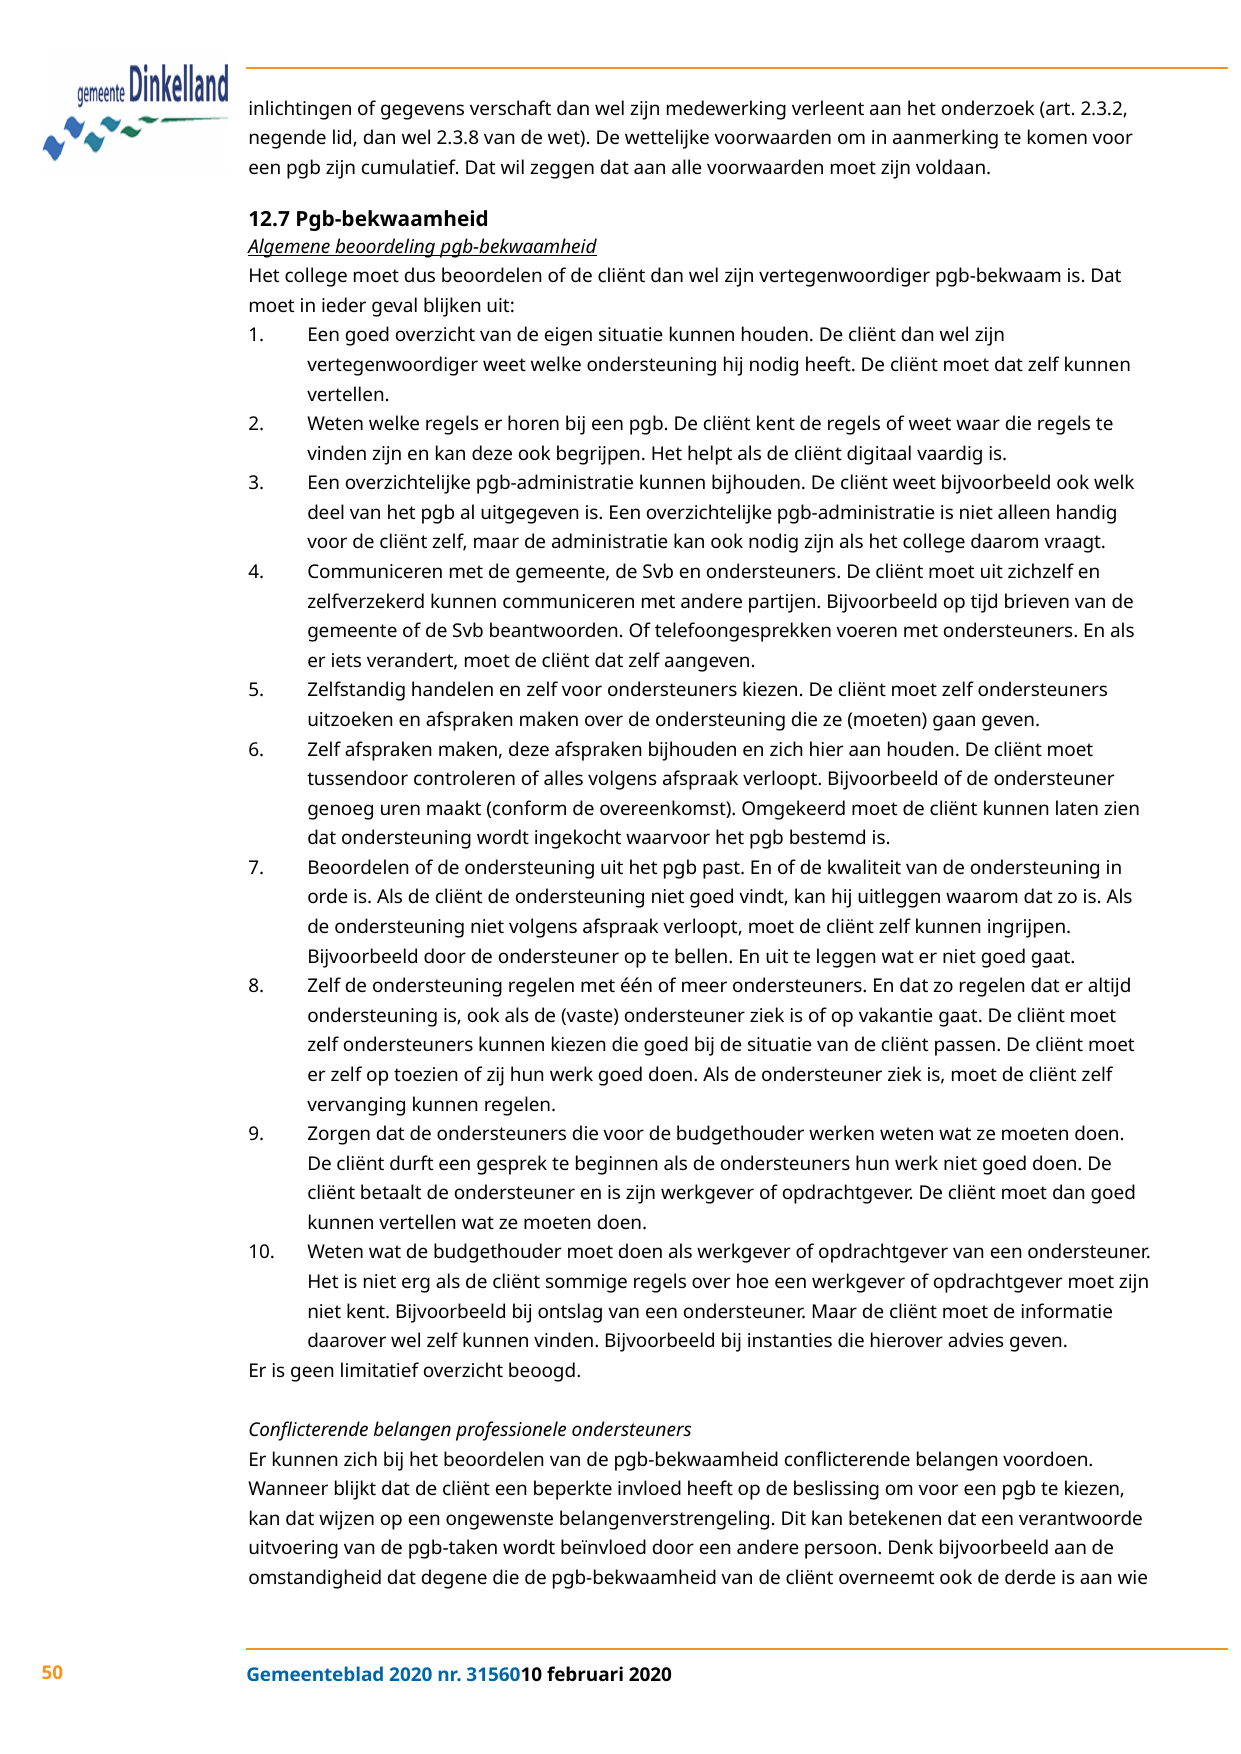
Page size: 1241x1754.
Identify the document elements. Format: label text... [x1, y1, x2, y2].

list Weten wat de budgethouder moet doen als werkgever of opdrachtgever van een ondersteuner. Het is niet erg als de cliënt sommige regels over hoe een werkgever of opdrachtgever moet zijn niet kent. Bijvoorbeeld bij ontslag van een ondersteuner. Maar de cliënt moet de informatie daarover wel zelf kunnen vinden. Bijvoorbeeld bij instanties die hierover advies geven. [248, 1239, 1152, 1353]
list Zelf de ondersteuning regelen met één of meer ondersteuners. En dat zo regelen dat er altijd ondersteuning is, ook als de (vaste) ondersteuner ziek is of op vakantie gaat. De cliënt moet zelf ondersteuners kunnen kiezen die goed bij de situatie van de cliënt passen. De cliënt moet er zelf op toezien of zij hun werk goed doen. Als de ondersteuner ziek is, moet de cliënt zelf vervanging kunnen regelen. [248, 972, 1152, 1116]
list Communiceren met de gemeente, de Svb en ondersteuners. De cliënt moet uit zichzelf en zelfverzekerd kunnen communiceren met andere partijen. Bijvoorbeeld op tijd brieven van de gemeente of de Svb beantwoorden. Of telefoongesprekken voeren met ondersteuners. En als er iets verandert, moet de cliënt dat zelf aangeven. [248, 558, 1152, 673]
text 12.7 Pgb-bekwaamheid [248, 204, 1152, 233]
list Een goed overzicht van de eigen situatie kunnen houden. De cliënt dan wel zijn vertegenwoordiger weet welke ondersteuning hij nodig heeft. De cliënt moet dat zelf kunnen vertellen. [248, 322, 1152, 406]
picture [41, 47, 231, 172]
text Het college moet dus beoordelen of de cliënt dan wel zijn vertegenwoordiger pgb-bekwaam is. Dat moet in ieder geval blijken uit: [248, 262, 1152, 318]
list Zelf afspraken maken, deze afspraken bijhouden en zich hier aan houden. De cliënt moet tussendoor controleren of alles volgens afspraak verloopt. Bijvoorbeeld of de ondersteuner genoeg uren maakt (conform de overeenkomst). Omgekeerd moet de cliënt kunnen laten zien dat ondersteuning wordt ingekocht waarvoor het pgb bestemd is. [248, 736, 1152, 850]
text Er kunnen zich bij het beoordelen van de pgb-bekwaamheid conflicterende belangen voordoen. Wanneer blijkt dat de cliënt een beperkte invloed heeft op de beslissing om voor een pgb te kiezen, kan dat wijzen op een ongewenste belangenverstrengeling. Dit kan betekenen dat een verantwoorde uitvoering van de pgb-taken wordt beïnvloed door een andere persoon. Denk bijvoorbeeld aan de omstandigheid dat degene die de pgb-bekwaamheid van de cliënt overneemt ook de derde is aan wie [248, 1446, 1152, 1590]
text inlichtingen of gegevens verschaft dan wel zijn medewerking verleent aan het onderzoek (art. 2.3.2, negende lid, dan wel 2.3.8 van de wet). De wettelijke voorwaarden om in aanmerking te komen voor een pgb zijn cumulatief. Dat wil zeggen dat aan alle voorwaarden moet zijn voldaan. [248, 95, 1152, 180]
list Een overzichtelijke pgb-administratie kunnen bijhouden. De cliënt weet bijvoorbeeld ook welk deel van het pgb al uitgegeven is. Een overzichtelijke pgb-administratie is niet alleen handig voor de cliënt zelf, maar de administratie kan ook nodig zijn als het college daarom vraagt. [248, 469, 1152, 554]
text Er is geen limitatief overzicht beoogd. [248, 1357, 1152, 1383]
text Conflicterende belangen professionele ondersteuners [248, 1416, 1152, 1442]
list Zorgen dat de ondersteuners die voor de budgethouder werken weten wat ze moeten doen. De cliënt durft een gesprek te beginnen als de ondersteuners hun werk niet goed doen. De cliënt betaalt de ondersteuner en is zijn werkgever of opdrachtgever. De cliënt moet dan goed kunnen vertellen wat ze moeten doen. [248, 1120, 1152, 1235]
list Beoordelen of de ondersteuning uit het pgb past. En of de kwaliteit van de ondersteuning in orde is. Als de cliënt de ondersteuning niet goed vindt, kan hij uitleggen waarom dat zo is. Als de ondersteuning niet volgens afspraak verloopt, moet de cliënt zelf kunnen ingrijpen. Bijvoorbeeld door de ondersteuner op te bellen. En uit te leggen wat er niet goed gaat. [248, 854, 1152, 968]
list Zelfstandig handelen en zelf voor ondersteuners kiezen. De cliënt moet zelf ondersteuners uitzoeken en afspraken maken over de ondersteuning die ze (moeten) gaan geven. [248, 677, 1152, 732]
text Algemene beoordeling pgb-bekwaamheid [248, 233, 1152, 258]
list Weten welke regels er horen bij een pgb. De cliënt kent de regels of weet waar die regels te vinden zijn en kan deze ook begrijpen. Het helpt als de cliënt digitaal vaardig is. [248, 410, 1152, 466]
